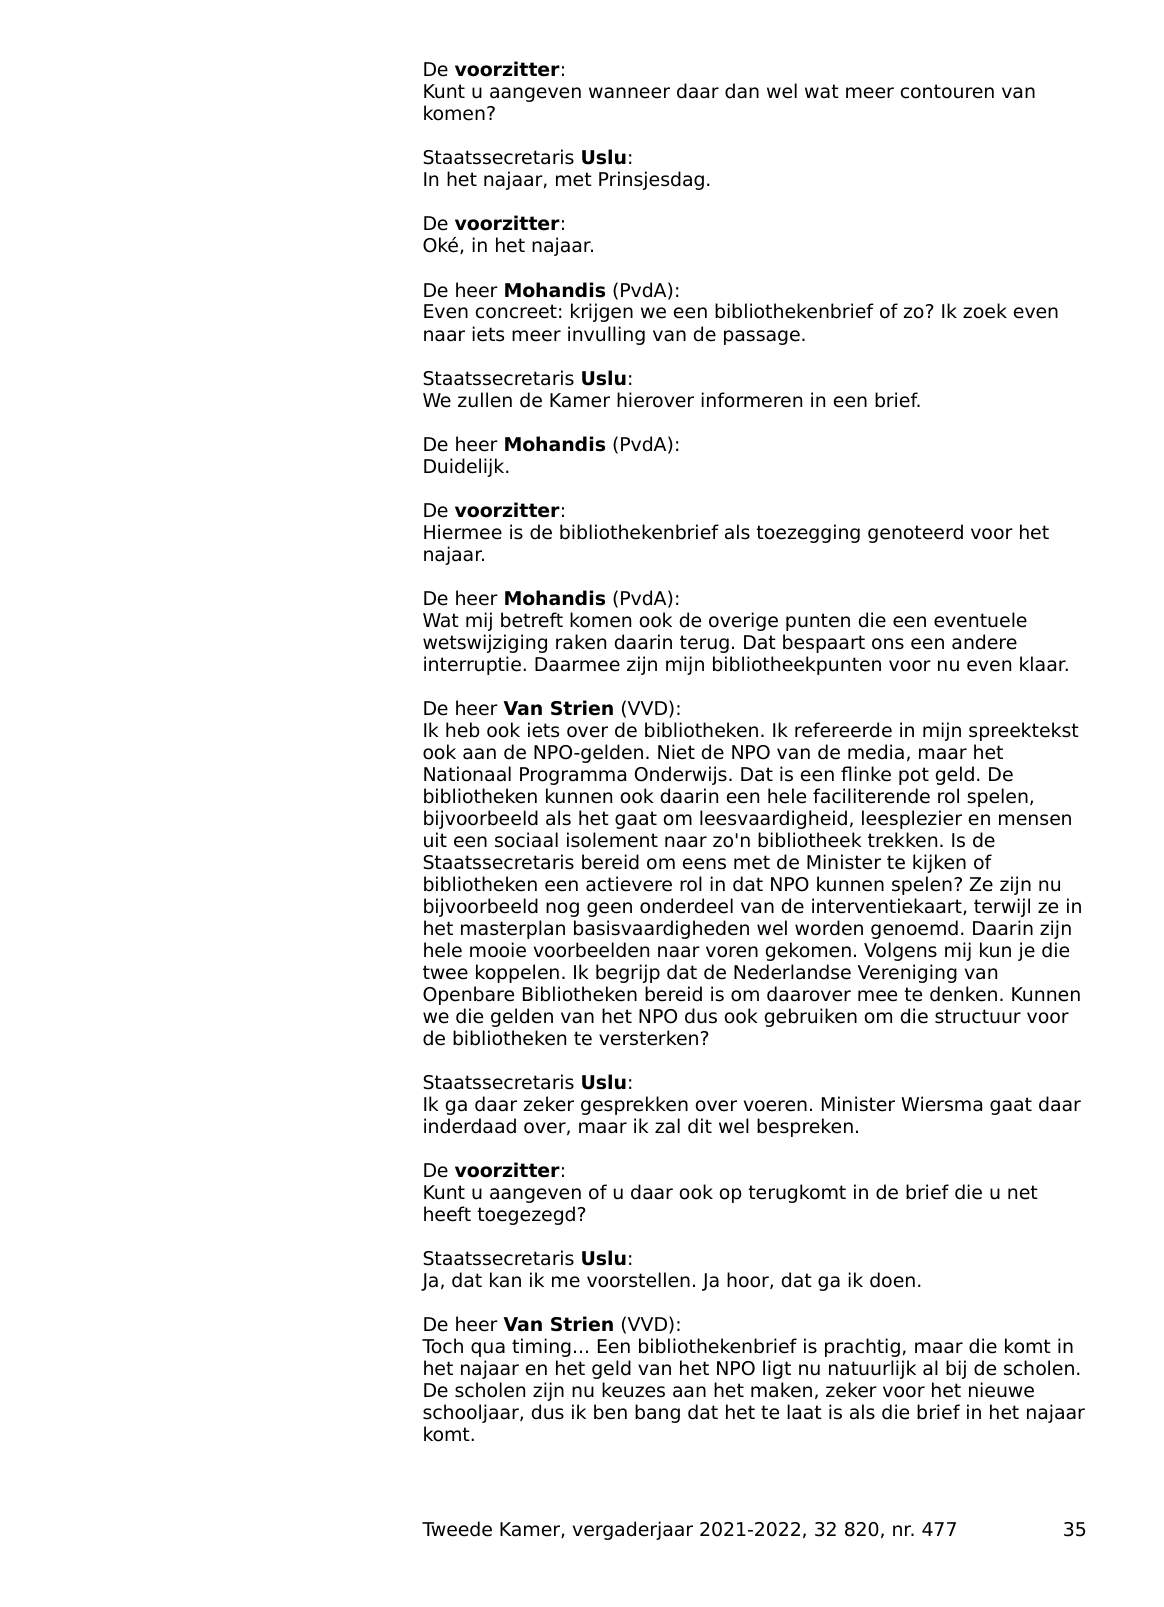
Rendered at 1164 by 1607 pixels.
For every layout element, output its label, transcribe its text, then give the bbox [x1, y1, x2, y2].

text Ja, dat kan ik me voorstellen. Ja hoor, dat ga ik doen. [422, 1270, 1087, 1292]
text Staatssecretaris Uslu: [422, 1072, 1087, 1094]
text De heer Mohandis (PvdA): [422, 279, 1087, 301]
text Ik heb ook iets over de bibliotheken. Ik refereerde in mijn spreektekst ook aan de NPO-gelden. Niet de NPO van de media, maar het Nationaal Programma Onderwijs. Dat is een flinke pot geld. De bibliotheken kunnen ook daarin een hele faciliterende rol spelen, bijvoorbeeld als het gaat om leesvaardigheid, leesplezier en mensen uit een sociaal isolement naar zo'n bibliotheek trekken. Is de Staatssecretaris bereid om eens met de Minister te kijken of bibliotheken een actievere rol in dat NPO kunnen spelen? Ze zijn nu bijvoorbeeld nog geen onderdeel van de interventiekaart, terwijl ze in het masterplan basisvaardigheden wel worden genoemd. Daarin zijn hele mooie voorbeelden naar voren gekomen. Volgens mij kun je die twee koppelen. Ik begrijp dat de Nederlandse Vereniging van Openbare Bibliotheken bereid is om daarover mee te denken. Kunnen we die gelden van het NPO dus ook gebruiken om die structuur voor de bibliotheken te versterken? [422, 720, 1087, 1050]
text Kunt u aangeven of u daar ook op terugkomt in de brief die u net heeft toegezegd? [422, 1182, 1087, 1226]
text Duidelijk. [422, 456, 1087, 478]
text Wat mij betreft komen ook de overige punten die een eventuele wetswijziging raken daarin terug. Dat bespaart ons een andere interruptie. Daarmee zijn mijn bibliotheekpunten voor nu even klaar. [422, 610, 1087, 676]
text De heer Mohandis (PvdA): [422, 434, 1087, 456]
text De voorzitter: [422, 213, 1087, 235]
text Oké, in het najaar. [422, 235, 1087, 257]
text Toch qua timing... Een bibliothekenbrief is prachtig, maar die komt in het najaar en het geld van het NPO ligt nu natuurlijk al bij de scholen. De scholen zijn nu keuzes aan het maken, zeker voor het nieuwe schooljaar, dus ik ben bang dat het te laat is als die brief in het najaar komt. [422, 1336, 1087, 1446]
text Kunt u aangeven wanneer daar dan wel wat meer contouren van komen? [422, 81, 1087, 125]
text De heer Van Strien (VVD): [422, 698, 1087, 720]
text Hiermee is de bibliothekenbrief als toezegging genoteerd voor het najaar. [422, 522, 1087, 566]
text Even concreet: krijgen we een bibliothekenbrief of zo? Ik zoek even naar iets meer invulling van de passage. [422, 301, 1087, 345]
text We zullen de Kamer hierover informeren in een brief. [422, 389, 1087, 412]
text Staatssecretaris Uslu: [422, 368, 1087, 389]
text De voorzitter: [422, 1160, 1087, 1182]
text Ik ga daar zeker gesprekken over voeren. Minister Wiersma gaat daar inderdaad over, maar ik zal dit wel bespreken. [422, 1094, 1087, 1138]
text De voorzitter: [422, 59, 1087, 81]
text De voorzitter: [422, 500, 1087, 522]
text De heer Mohandis (PvdA): [422, 588, 1087, 610]
text Staatssecretaris Uslu: [422, 1248, 1087, 1270]
text De heer Van Strien (VVD): [422, 1314, 1087, 1336]
text Staatssecretaris Uslu: [422, 147, 1087, 169]
text In het najaar, met Prinsjesdag. [422, 169, 1087, 191]
